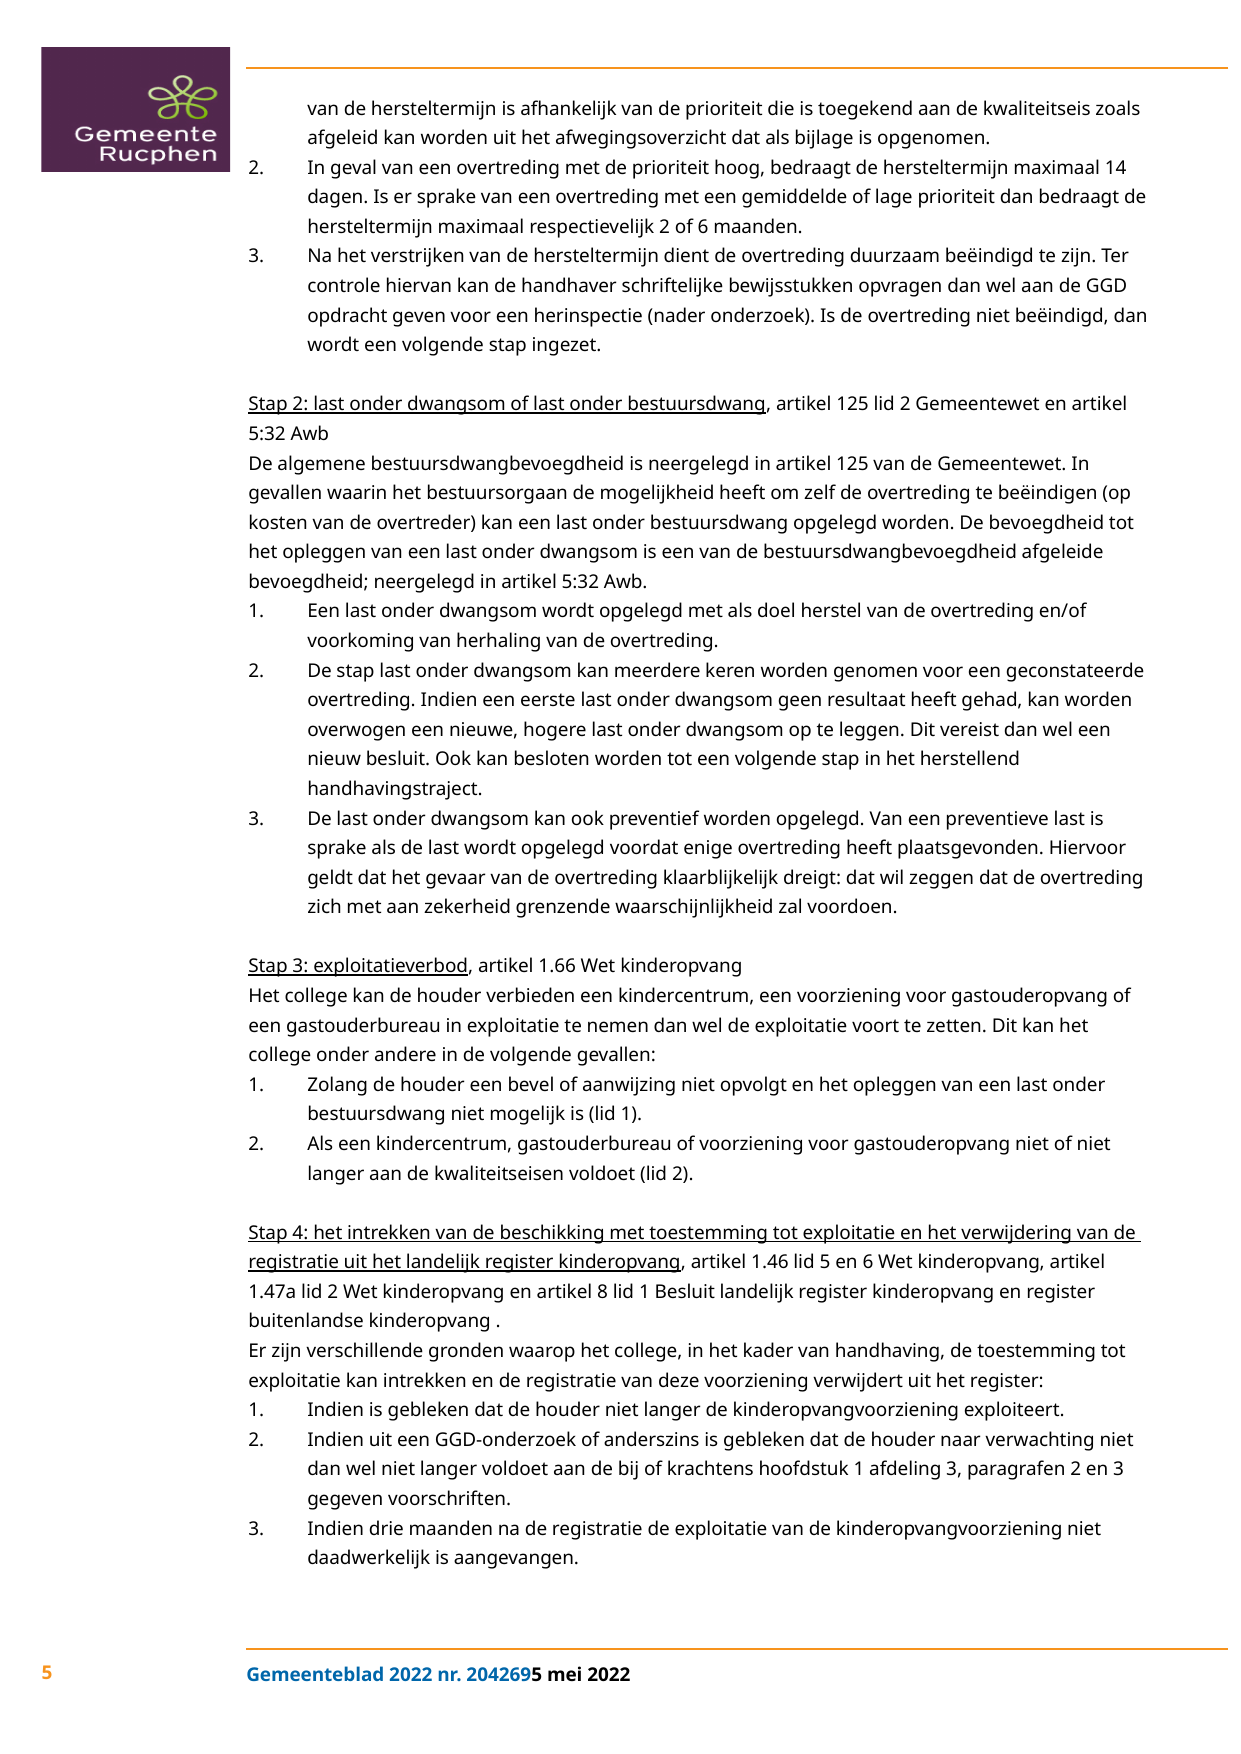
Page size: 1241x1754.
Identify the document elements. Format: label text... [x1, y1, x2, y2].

list Zolang de houder een bevel of aanwijzing niet opvolgt en het opleggen van een last onder bestuursdwang niet mogelijk is (lid 1). [248, 1071, 1152, 1126]
list Indien drie maanden na de registratie de exploitatie van de kinderopvangvoorziening niet daadwerkelijk is aangevangen. [248, 1515, 1152, 1570]
text Stap 2: last onder dwangsom of last onder bestuursdwang, artikel 125 lid 2 Gemeentewet en artikel 5:32 Awb [248, 391, 1152, 446]
list De stap last onder dwangsom kan meerdere keren worden genomen voor een geconstateerde overtreding. Indien een eerste last onder dwangsom geen resultaat heeft gehad, kan worden overwogen een nieuwe, hogere last onder dwangsom op te leggen. Dit vereist dan wel een nieuw besluit. Ook kan besloten worden tot een volgende stap in het herstellend handhavingstraject. [248, 657, 1152, 801]
list Indien uit een GGD-onderzoek of anderszins is gebleken dat de houder naar verwachting niet dan wel niet langer voldoet aan de bij of krachtens hoofdstuk 1 afdeling 3, paragrafen 2 en 3 gegeven voorschriften. [248, 1426, 1152, 1511]
list Als een kindercentrum, gastouderbureau of voorziening voor gastouderopvang niet of niet langer aan de kwaliteitseisen voldoet (lid 2). [248, 1130, 1152, 1186]
text Het college kan de houder verbieden een kindercentrum, een voorziening voor gastouderopvang of een gastouderbureau in exploitatie te nemen dan wel de exploitatie voort te zetten. Dit kan het college onder andere in de volgende gevallen: [248, 982, 1152, 1067]
picture [41, 47, 231, 172]
list van de hersteltermijn is afhankelijk van de prioriteit die is toegekend aan de kwaliteitseis zoals afgeleid kan worden uit het afwegingsoverzicht dat als bijlage is opgenomen. [248, 95, 1152, 150]
text Er zijn verschillende gronden waarop het college, in het kader van handhaving, de toestemming tot exploitatie kan intrekken en de registratie van deze voorziening verwijdert uit het register: [248, 1337, 1152, 1393]
text Stap 4: het intrekken van de beschikking met toestemming tot exploitatie en het verwijdering van de registratie uit het landelijk register kinderopvang, artikel 1.46 lid 5 en 6 Wet kinderopvang, artikel 1.47a lid 2 Wet kinderopvang en artikel 8 lid 1 Besluit landelijk register kinderopvang en register buitenlandse kinderopvang . [248, 1219, 1152, 1333]
list In geval van een overtreding met de prioriteit hoog, bedraagt de hersteltermijn maximaal 14 dagen. Is er sprake van een overtreding met een gemiddelde of lage prioriteit dan bedraagt de hersteltermijn maximaal respectievelijk 2 of 6 maanden. [248, 154, 1152, 239]
text Stap 3: exploitatieverbod, artikel 1.66 Wet kinderopvang [248, 953, 1152, 978]
text De algemene bestuursdwangbevoegdheid is neergelegd in artikel 125 van de Gemeentewet. In gevallen waarin het bestuursorgaan de mogelijkheid heeft om zelf de overtreding te beëindigen (op kosten van de overtreder) kan een last onder bestuursdwang opgelegd worden. De bevoegdheid tot het opleggen van een last onder dwangsom is een van de bestuursdwangbevoegdheid afgeleide bevoegdheid; neergelegd in artikel 5:32 Awb. [248, 450, 1152, 594]
list Na het verstrijken van de hersteltermijn dient de overtreding duurzaam beëindigd te zijn. Ter controle hiervan kan de handhaver schriftelijke bewijsstukken opvragen dan wel aan de GGD opdracht geven voor een herinspectie (nader onderzoek). Is de overtreding niet beëindigd, dan wordt een volgende stap ingezet. [248, 243, 1152, 357]
list Een last onder dwangsom wordt opgelegd met als doel herstel van de overtreding en/of voorkoming van herhaling van de overtreding. [248, 598, 1152, 653]
list De last onder dwangsom kan ook preventief worden opgelegd. Van een preventieve last is sprake als de last wordt opgelegd voordat enige overtreding heeft plaatsgevonden. Hiervoor geldt dat het gevaar van de overtreding klaarblijkelijk dreigt: dat wil zeggen dat de overtreding zich met aan zekerheid grenzende waarschijnlijkheid zal voordoen. [248, 805, 1152, 919]
list Indien is gebleken dat de houder niet langer de kinderopvangvoorziening exploiteert. [248, 1396, 1152, 1422]
